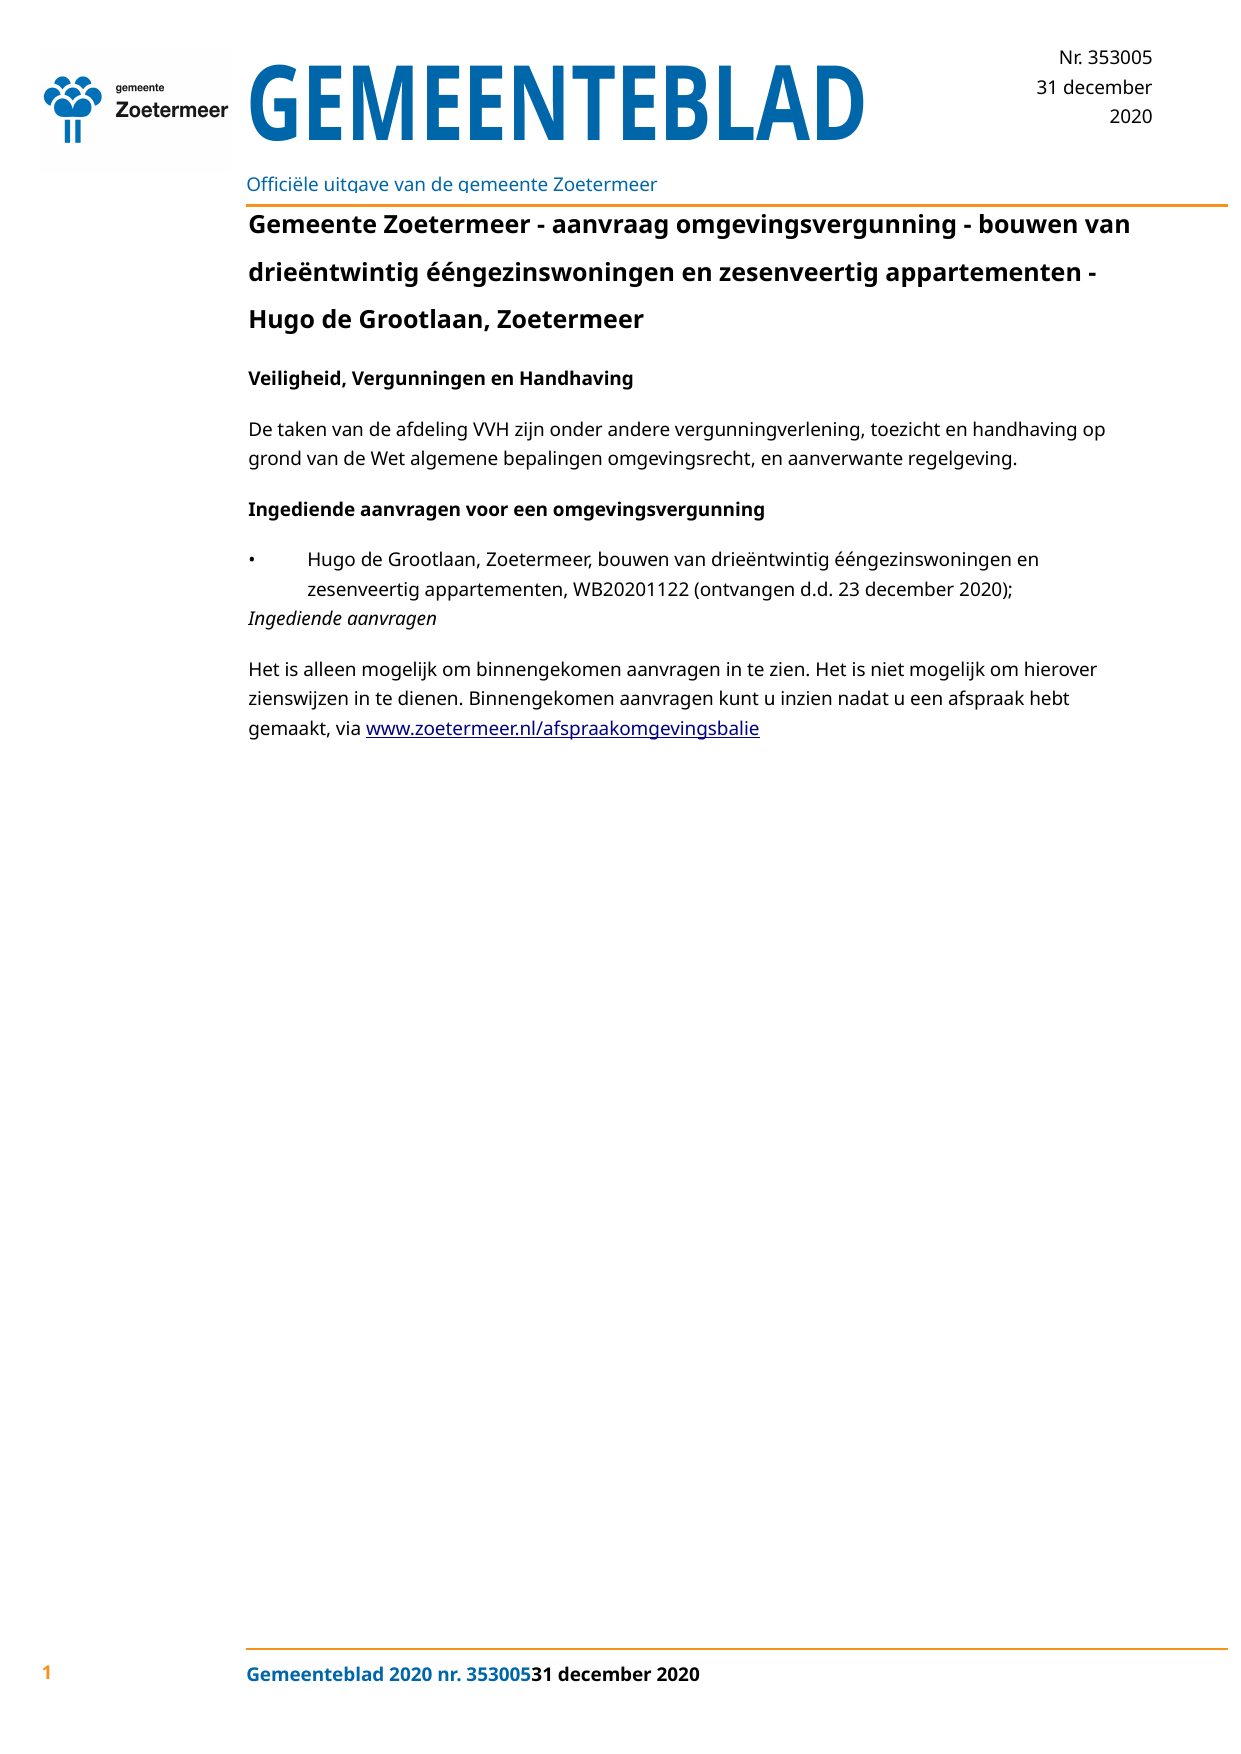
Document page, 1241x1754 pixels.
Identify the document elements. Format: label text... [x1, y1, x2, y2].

list Hugo de Grootlaan, Zoetermeer, bouwen van drieëntwintig ééngezinswoningen en zesenveertig appartementen, WB20201122 (ontvangen d.d. 23 december 2020); [248, 546, 1152, 602]
text Het is alleen mogelijk om binnengekomen aanvragen in te zien. Het is niet mogelijk om hierover zienswijzen in te dienen. Binnengekomen aanvragen kunt u inzien nadat u een afspraak hebt gemaakt, via www.zoetermeer.nl/afspraakomgevingsbalie [248, 656, 1152, 741]
text Ingediende aanvragen voor een omgevingsvergunning [248, 496, 1152, 522]
picture [41, 47, 231, 172]
text Ingediende aanvragen [248, 606, 1152, 631]
text De taken van de afdeling VVH zijn onder andere vergunningverlening, toezicht en handhaving op grond van de Wet algemene bepalingen omgevingsrecht, en aanverwante regelgeving. [248, 416, 1152, 471]
text Gemeente Zoetermeer - aanvraag omgevingsvergunning - bouwen van drieëntwintig ééngezinswoningen en zesenveertig appartementen - Hugo de Grootlaan, Zoetermeer [248, 207, 1152, 336]
text Veiligheid, Vergunningen en Handhaving [248, 366, 1152, 391]
